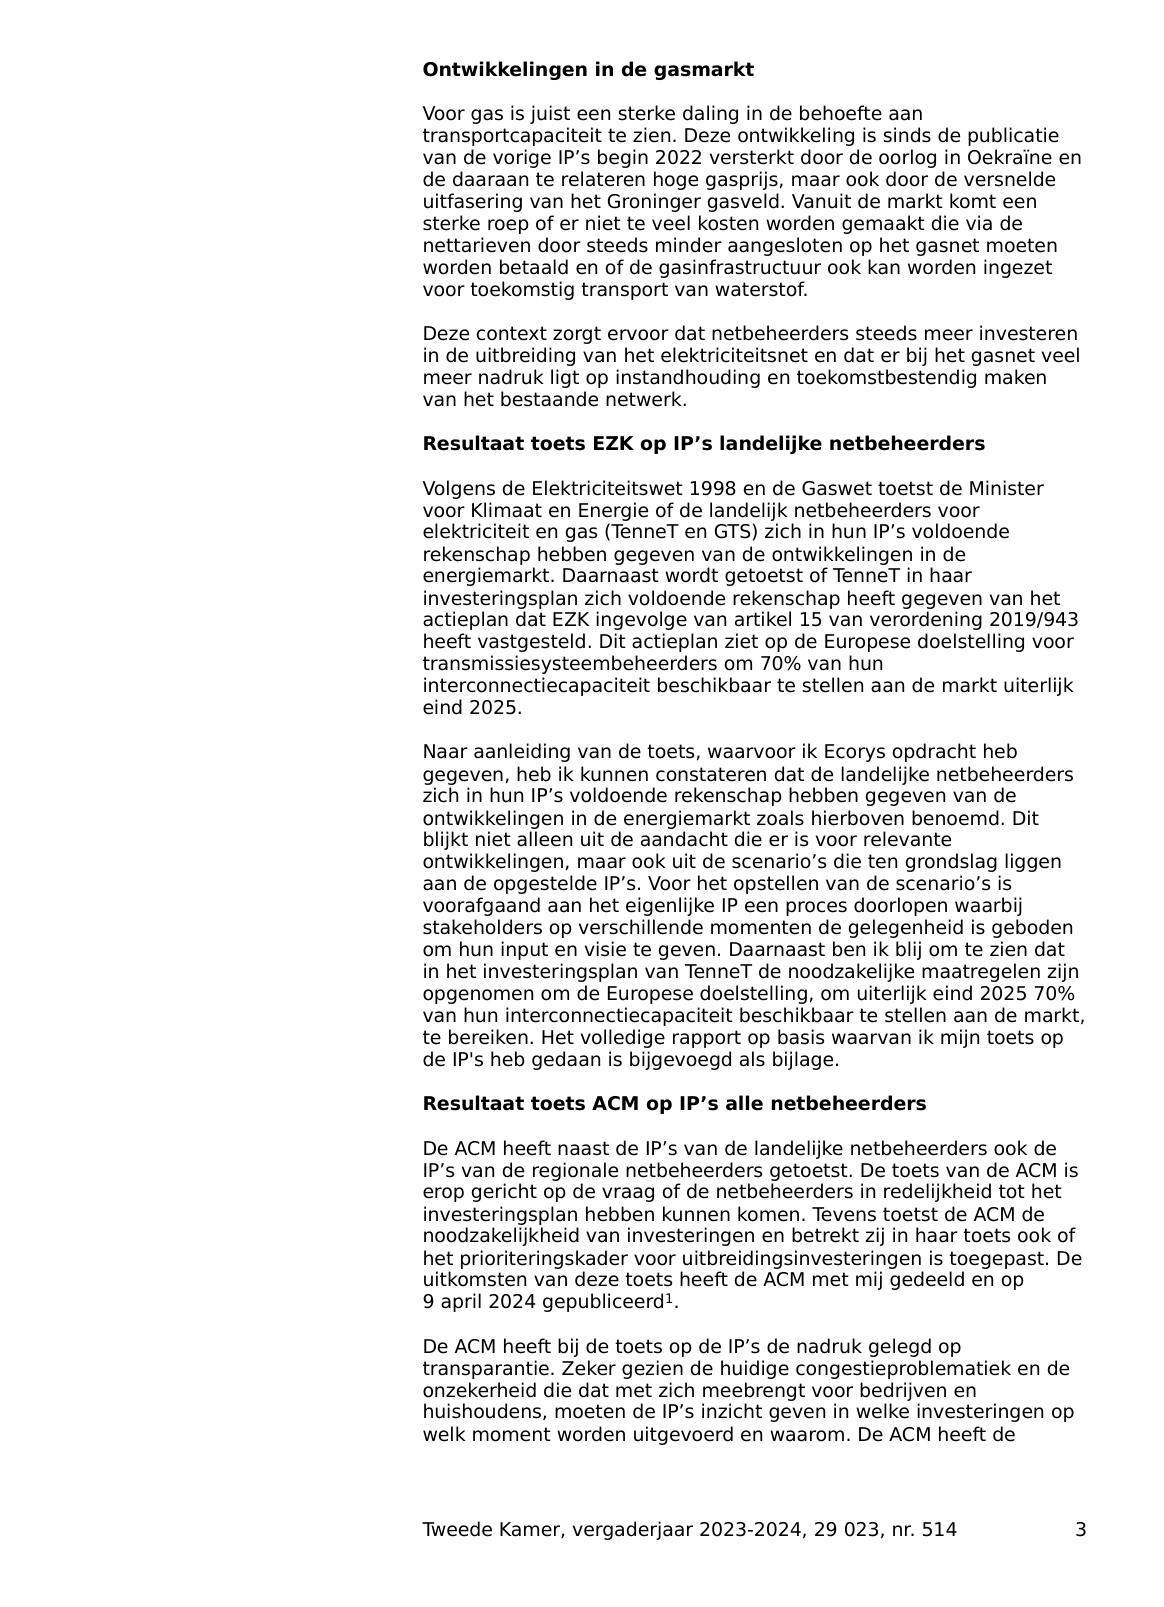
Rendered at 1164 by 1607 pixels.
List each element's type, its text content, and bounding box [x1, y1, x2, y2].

text De ACM heeft naast de IP’s van de landelijke netbeheerders ook de IP’s van de regionale netbeheerders getoetst. De toets van de ACM is erop gericht op de vraag of de netbeheerders in redelijkheid tot het investeringsplan hebben kunnen komen. Tevens toetst de ACM de noodzakelijkheid van investeringen en betrekt zij in haar toets ook of het prioriteringskader voor uitbreidingsinvesteringen is toegepast. De uitkomsten van deze toets heeft de ACM met mij gedeeld en op 9 april 2024 gepubliceerd1. [422, 1137, 1087, 1313]
text Volgens de Elektriciteitswet 1998 en de Gaswet toetst de Minister voor Klimaat en Energie of de landelijk netbeheerders voor elektriciteit en gas (TenneT en GTS) zich in hun IP’s voldoende rekenschap hebben gegeven van de ontwikkelingen in de energiemarkt. Daarnaast wordt getoetst of TenneT in haar investeringsplan zich voldoende rekenschap heeft gegeven van het actieplan dat EZK ingevolge van artikel 15 van verordening 2019/943 heeft vastgesteld. Dit actieplan ziet op de Europese doelstelling voor transmissiesysteembeheerders om 70% van hun interconnectiecapaciteit beschikbaar te stellen aan de markt uiterlijk eind 2025. [422, 477, 1087, 719]
subtitle Resultaat toets ACM op IP’s alle netbeheerders [422, 1093, 1087, 1115]
subtitle Resultaat toets EZK op IP’s landelijke netbeheerders [422, 433, 1087, 455]
text Voor gas is juist een sterke daling in de behoefte aan transportcapaciteit te zien. Deze ontwikkeling is sinds de publicatie van de vorige IP’s begin 2022 versterkt door de oorlog in Oekraïne en de daaraan te relateren hoge gasprijs, maar ook door de versnelde uitfasering van het Groninger gasveld. Vanuit de markt komt een sterke roep of er niet te veel kosten worden gemaakt die via de nettarieven door steeds minder aangesloten op het gasnet moeten worden betaald en of de gasinfrastructuur ook kan worden ingezet voor toekomstig transport van waterstof. [422, 103, 1087, 301]
subtitle Ontwikkelingen in de gasmarkt [422, 59, 1087, 81]
text De ACM heeft bij de toets op de IP’s de nadruk gelegd op transparantie. Zeker gezien de huidige congestieproblematiek en de onzekerheid die dat met zich meebrengt voor bedrijven en huishoudens, moeten de IP’s inzicht geven in welke investeringen op welk moment worden uitgevoerd en waarom. De ACM heeft de [422, 1336, 1087, 1445]
text Deze context zorgt ervoor dat netbeheerders steeds meer investeren in de uitbreiding van het elektriciteitsnet en dat er bij het gasnet veel meer nadruk ligt op instandhouding en toekomstbestendig maken van het bestaande netwerk. [422, 323, 1087, 411]
text Naar aanleiding van de toets, waarvoor ik Ecorys opdracht heb gegeven, heb ik kunnen constateren dat de landelijke netbeheerders zich in hun IP’s voldoende rekenschap hebben gegeven van de ontwikkelingen in de energiemarkt zoals hierboven benoemd. Dit blijkt niet alleen uit de aandacht die er is voor relevante ontwikkelingen, maar ook uit de scenario’s die ten grondslag liggen aan de opgestelde IP’s. Voor het opstellen van de scenario’s is voorafgaand aan het eigenlijke IP een proces doorlopen waarbij stakeholders op verschillende momenten de gelegenheid is geboden om hun input en visie te geven. Daarnaast ben ik blij om te zien dat in het investeringsplan van TenneT de noodzakelijke maatregelen zijn opgenomen om de Europese doelstelling, om uiterlijk eind 2025 70% van hun interconnectiecapaciteit beschikbaar te stellen aan de markt, te bereiken. Het volledige rapport op basis waarvan ik mijn toets op de IP's heb gedaan is bijgevoegd als bijlage. [422, 741, 1087, 1071]
